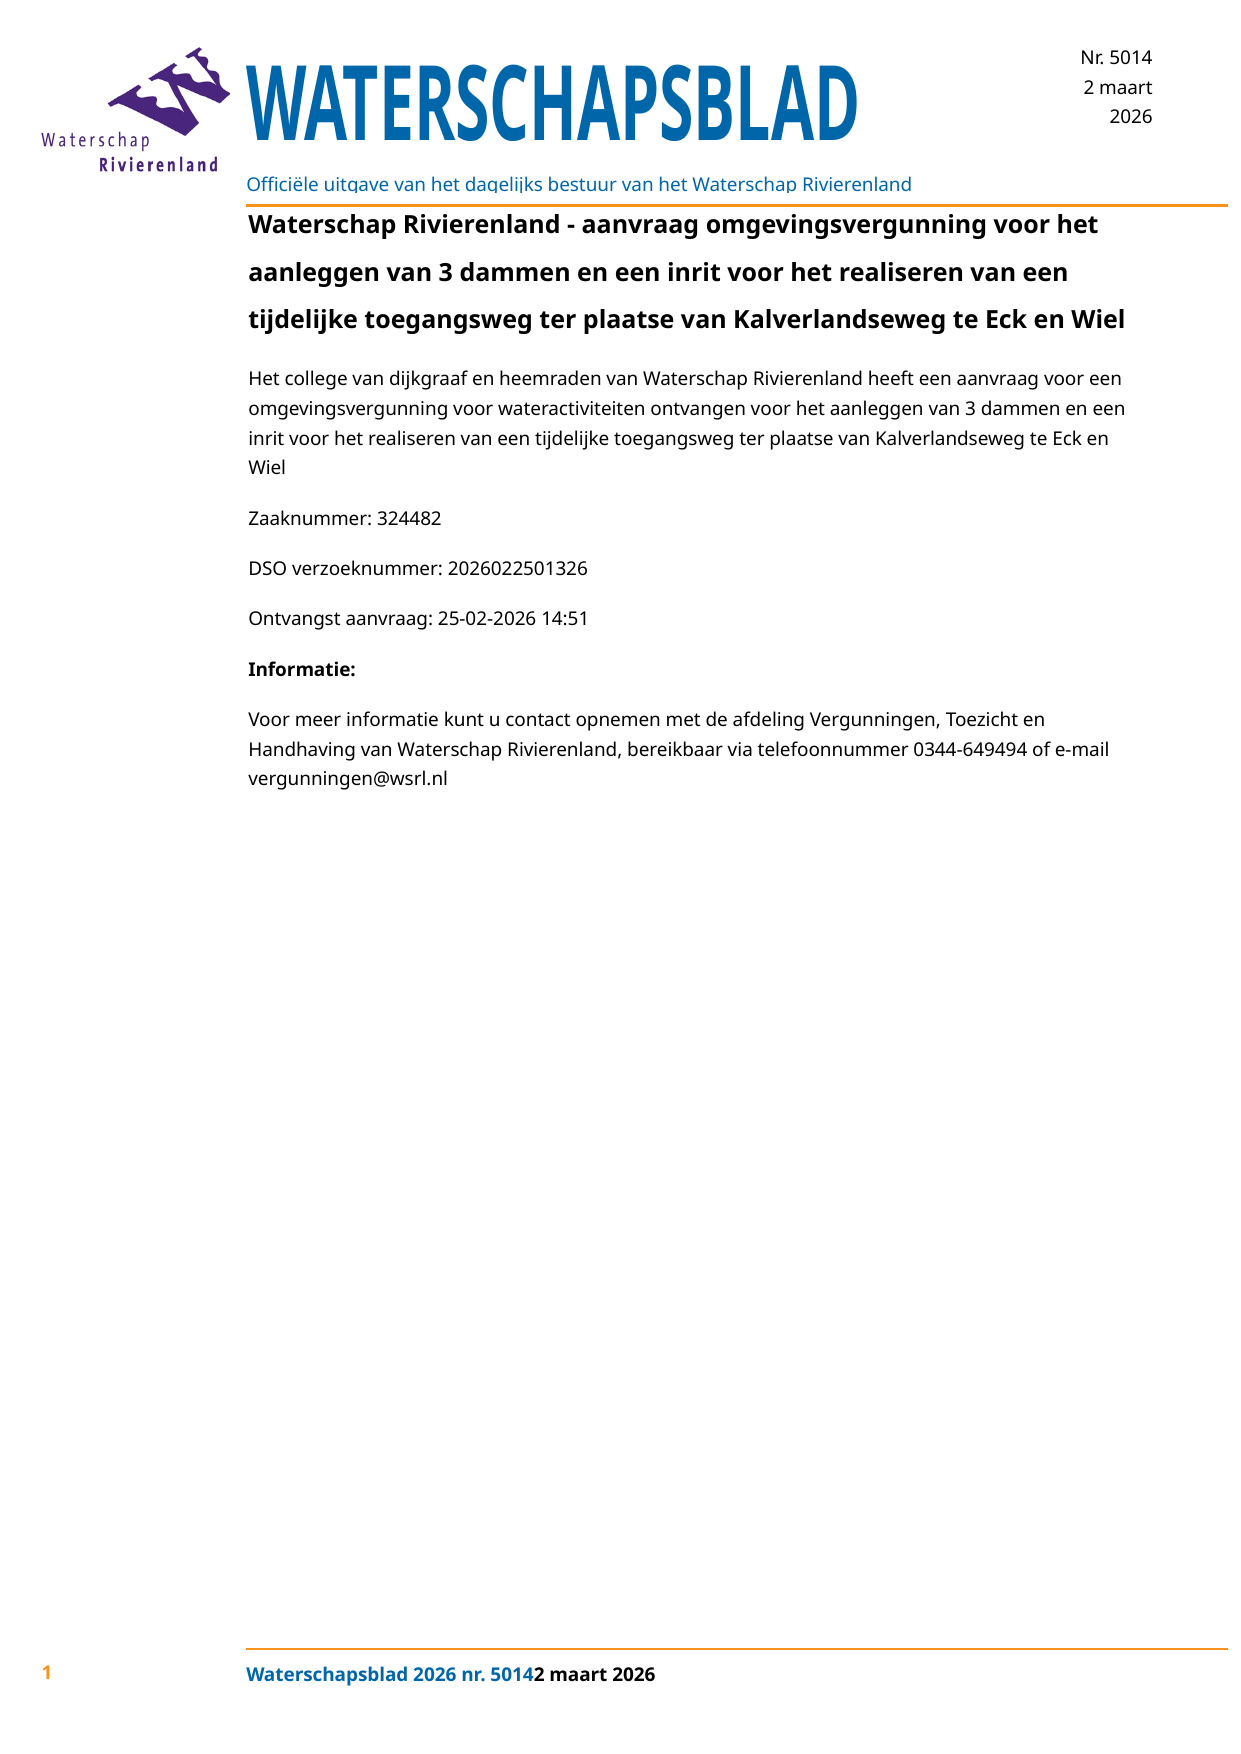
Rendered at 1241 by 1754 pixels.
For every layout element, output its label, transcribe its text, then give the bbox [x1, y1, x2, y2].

text Waterschap Rivierenland - aanvraag omgevingsvergunning voor het aanleggen van 3 dammen en een inrit voor het realiseren van een tijdelijke toegangsweg ter plaatse van Kalverlandseweg te Eck en Wiel [248, 207, 1152, 336]
text Voor meer informatie kunt u contact opnemen met de afdeling Vergunningen, Toezicht en Handhaving van Waterschap Rivierenland, bereikbaar via telefoonnummer 0344-649494 of e-mail vergunningen@wsrl.nl [248, 706, 1152, 791]
text Het college van dijkgraaf en heemraden van Waterschap Rivierenland heeft een aanvraag voor een omgevingsvergunning voor wateractiviteiten ontvangen voor het aanleggen van 3 dammen en een inrit voor het realiseren van een tijdelijke toegangsweg ter plaatse van Kalverlandseweg te Eck en Wiel [248, 366, 1152, 480]
text Ontvangst aanvraag: 25-02-2026 14:51 [248, 606, 1152, 631]
text Informatie: [248, 656, 1152, 682]
text DSO verzoeknummer: 2026022501326 [248, 555, 1152, 581]
text Zaaknummer: 324482 [248, 505, 1152, 530]
picture [41, 47, 231, 172]
